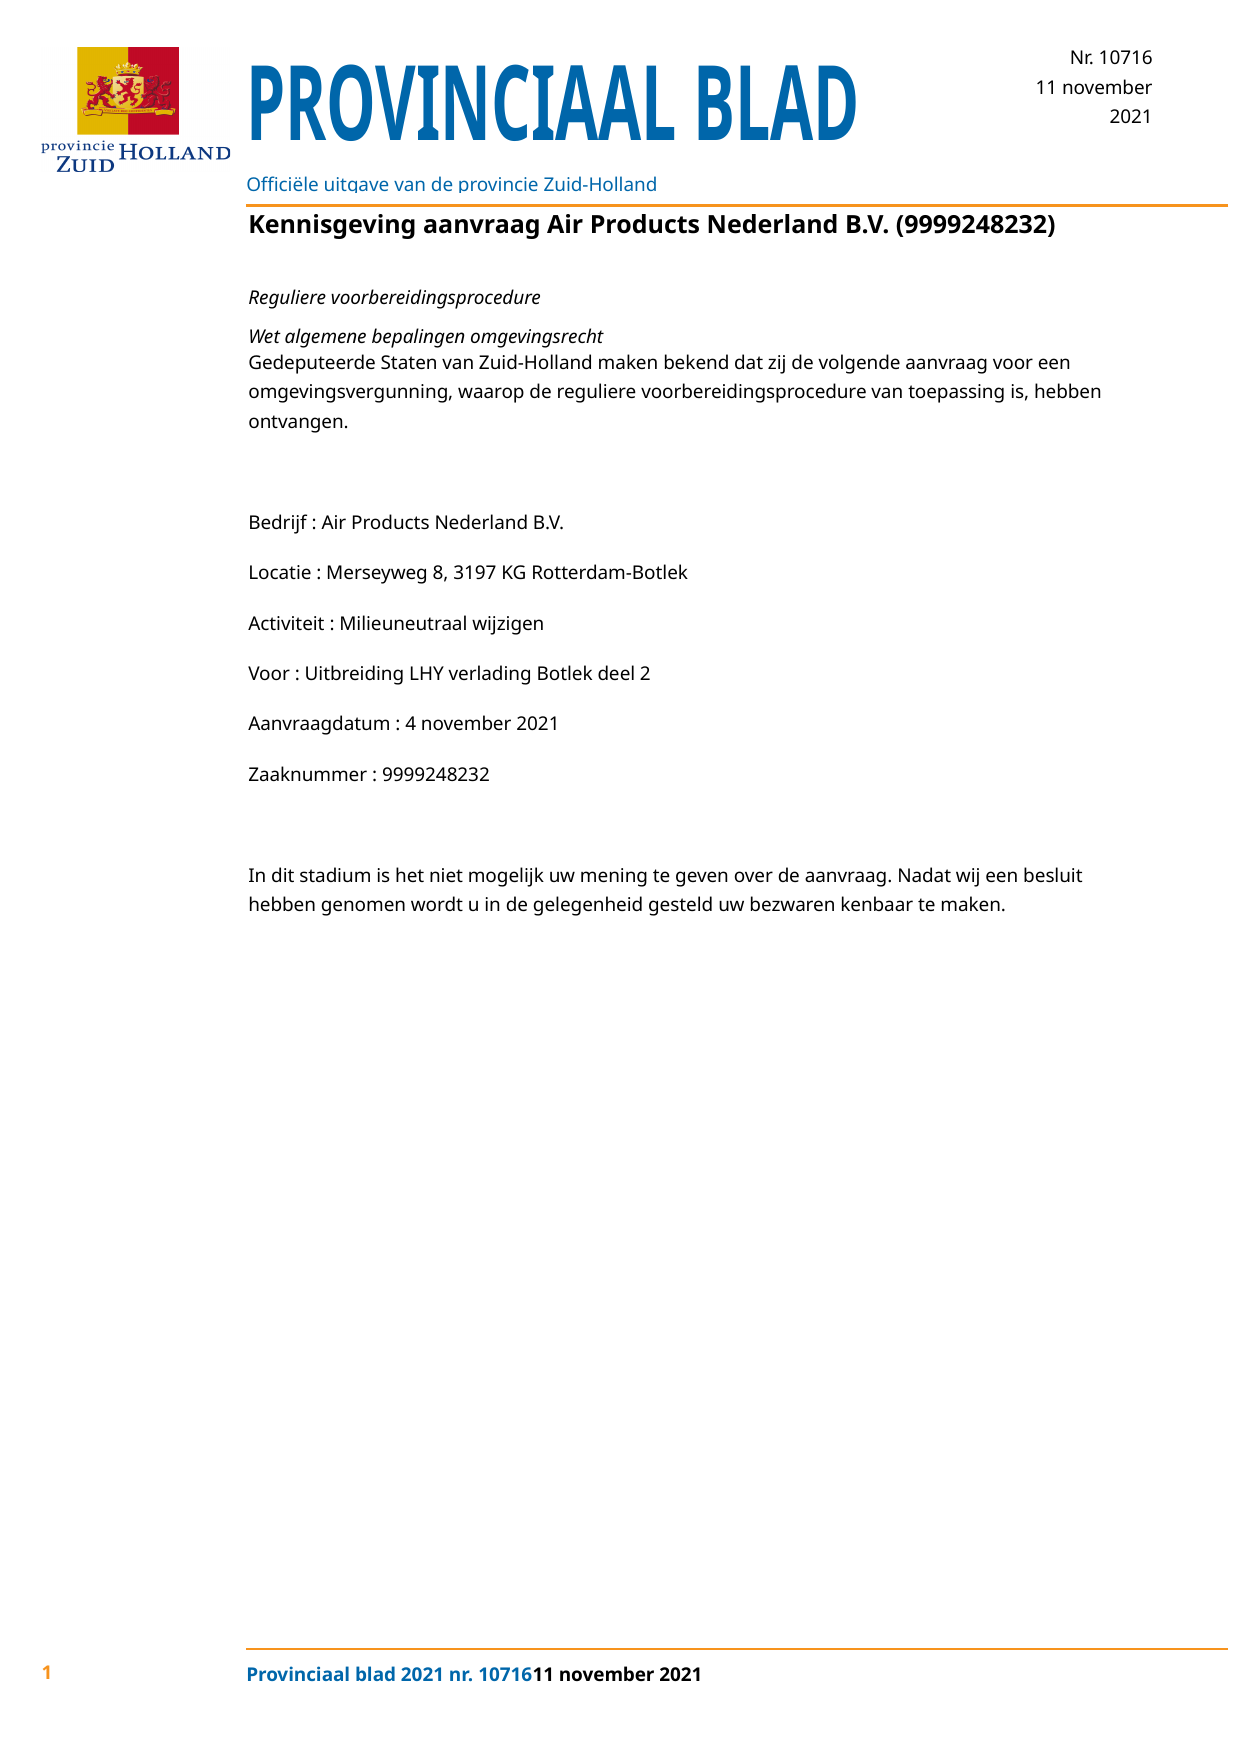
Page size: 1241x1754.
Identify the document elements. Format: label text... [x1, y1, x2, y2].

text Wet algemene bepalingen omgevingsrecht [248, 323, 1152, 349]
text Reguliere voorbereidingsprocedure [248, 284, 1152, 309]
text Zaaknummer : 9999248232 [248, 761, 1152, 787]
picture [41, 47, 231, 172]
text Aanvraagdatum : 4 november 2021 [248, 711, 1152, 736]
text Kennisgeving aanvraag Air Products Nederland B.V. (9999248232) [248, 207, 1152, 241]
text Locatie : Merseyweg 8, 3197 KG Rotterdam-Botlek [248, 559, 1152, 585]
text Activiteit : Milieuneutraal wijzigen [248, 610, 1152, 635]
text Gedeputeerde Staten van Zuid-Holland maken bekend dat zij de volgende aanvraag voor een omgevingsvergunning, waarop de reguliere voorbereidingsprocedure van toepassing is, hebben ontvangen. [248, 349, 1152, 434]
text Bedrijf : Air Products Nederland B.V. [248, 509, 1152, 534]
text In dit stadium is het niet mogelijk uw mening te geven over de aanvraag. Nadat wij een besluit hebben genomen wordt u in de gelegenheid gesteld uw bezwaren kenbaar te maken. [248, 862, 1152, 917]
text Voor : Uitbreiding LHY verlading Botlek deel 2 [248, 660, 1152, 686]
